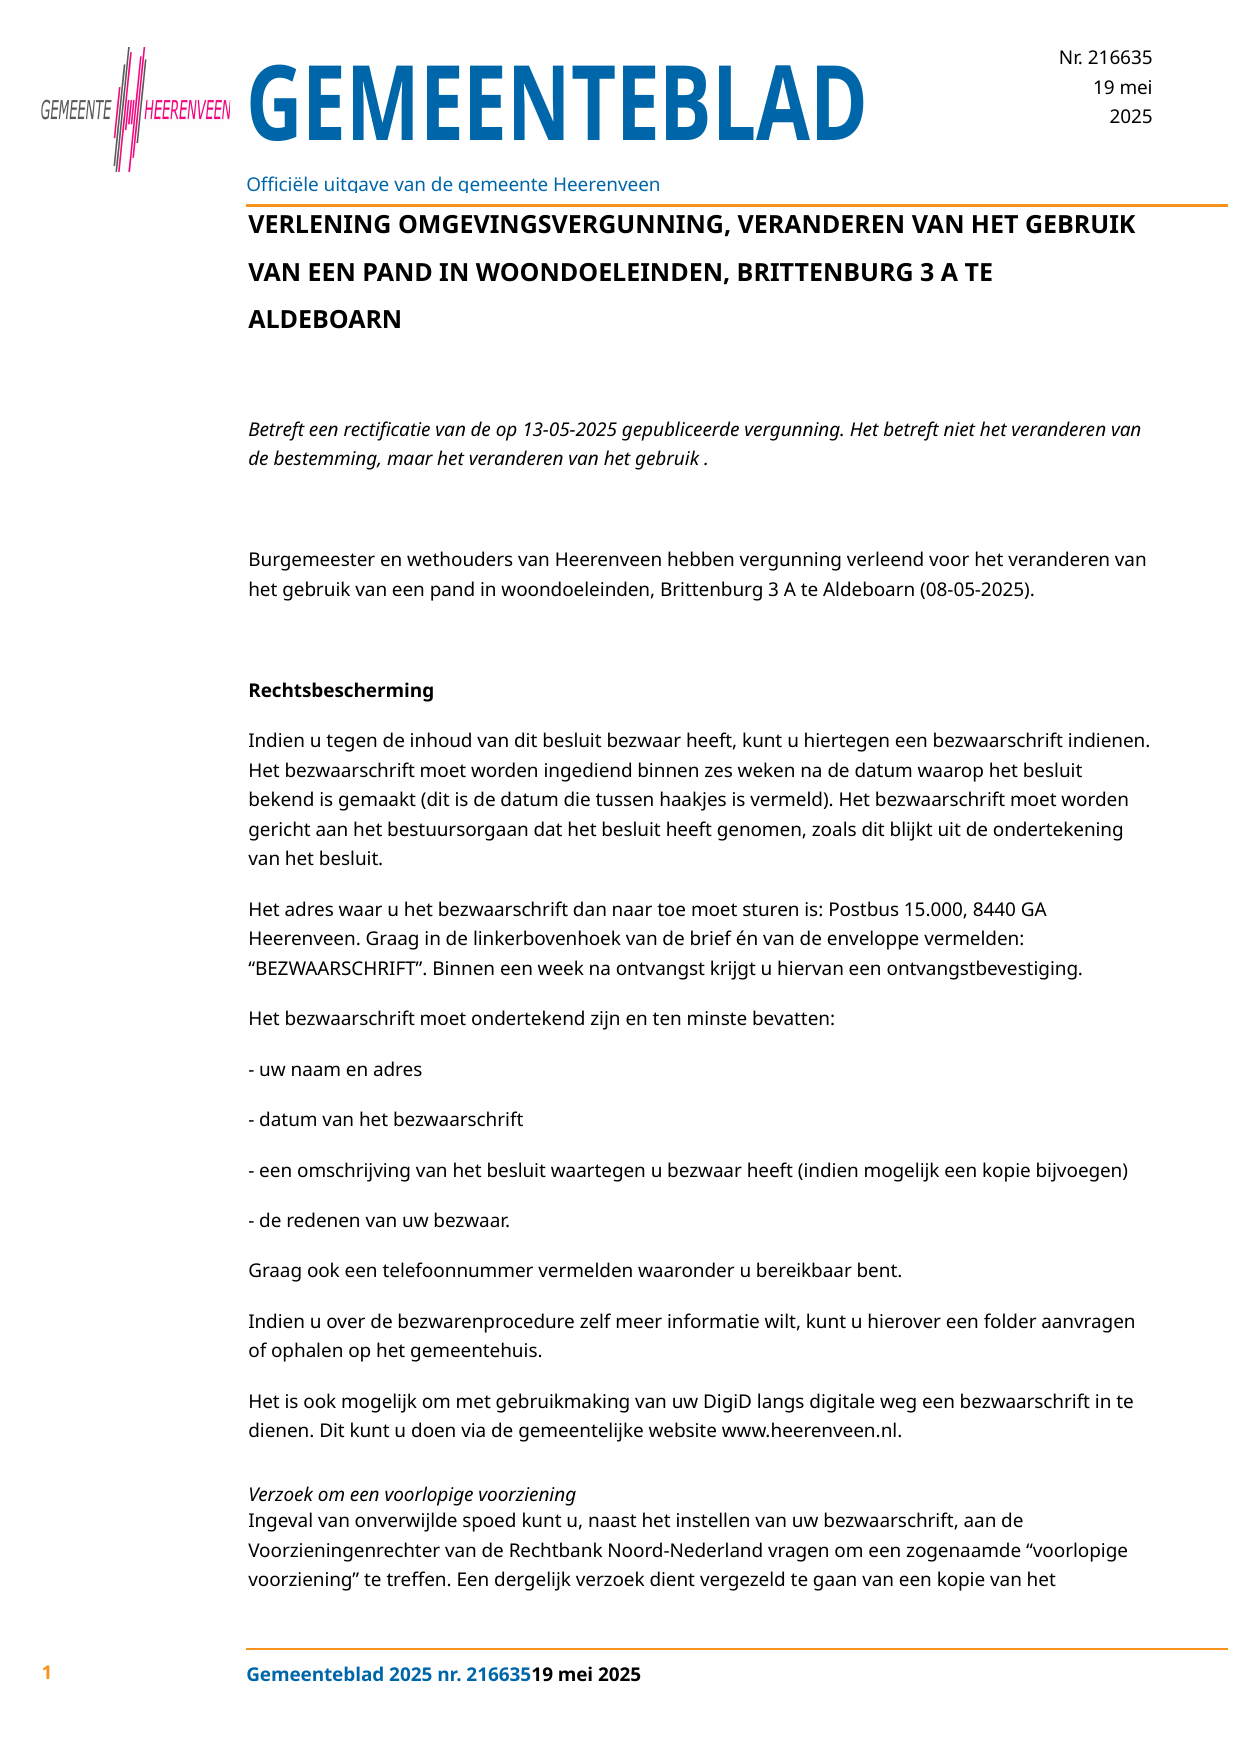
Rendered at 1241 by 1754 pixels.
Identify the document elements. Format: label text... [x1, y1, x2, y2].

text Ingeval van onverwijlde spoed kunt u, naast het instellen van uw bezwaarschrift, aan de Voorzieningenrechter van de Rechtbank Noord-Nederland vragen om een zogenaamde “voorlopige voorziening” te treffen. Een dergelijk verzoek dient vergezeld te gaan van een kopie van het [248, 1507, 1152, 1592]
text VERLENING OMGEVINGSVERGUNNING, VERANDEREN VAN HET GEBRUIK VAN EEN PAND IN WOONDOELEINDEN, BRITTENBURG 3 A TE ALDEBOARN [248, 207, 1152, 336]
text - een omschrijving van het besluit waartegen u bezwaar heeft (indien mogelijk een kopie bijvoegen) [248, 1157, 1152, 1182]
text Indien u over de bezwarenprocedure zelf meer informatie wilt, kunt u hierover een folder aanvragen of ophalen op het gemeentehuis. [248, 1308, 1152, 1363]
text Het is ook mogelijk om met gebruikmaking van uw DigiD langs digitale weg een bezwaarschrift in te dienen. Dit kunt u doen via de gemeentelijke website www.heerenveen.nl. [248, 1388, 1152, 1443]
text Het adres waar u het bezwaarschrift dan naar toe moet sturen is: Postbus 15.000, 8440 GA Heerenveen. Graag in de linkerbovenhoek van de brief én van de enveloppe vermelden: “BEZWAARSCHRIFT”. Binnen een week na ontvangst krijgt u hiervan een ontvangstbevestiging. [248, 896, 1152, 981]
picture [41, 47, 231, 172]
text Graag ook een telefoonnummer vermelden waaronder u bereikbaar bent. [248, 1258, 1152, 1283]
text Verzoek om een voorlopige voorziening [248, 1482, 1152, 1507]
text Indien u tegen de inhoud van dit besluit bezwaar heeft, kunt u hiertegen een bezwaarschrift indienen. Het bezwaarschrift moet worden ingediend binnen zes weken na de datum waarop het besluit bekend is gemaakt (dit is de datum die tussen haakjes is vermeld). Het bezwaarschrift moet worden gericht aan het bestuursorgaan dat het besluit heeft genomen, zoals dit blijkt uit de ondertekening van het besluit. [248, 727, 1152, 871]
text Het bezwaarschrift moet ondertekend zijn en ten minste bevatten: [248, 1006, 1152, 1031]
text - uw naam en adres [248, 1056, 1152, 1082]
text Betreft een rectificatie van de op 13-05-2025 gepubliceerde vergunning. Het betreft niet het veranderen van de bestemming, maar het veranderen van het gebruik . [248, 416, 1152, 471]
text - de redenen van uw bezwaar. [248, 1207, 1152, 1233]
text Rechtsbescherming [248, 677, 1152, 702]
text - datum van het bezwaarschrift [248, 1106, 1152, 1132]
text Burgemeester en wethouders van Heerenveen hebben vergunning verleend voor het veranderen van het gebruik van een pand in woondoeleinden, Brittenburg 3 A te Aldeboarn (08-05-2025). [248, 546, 1152, 602]
